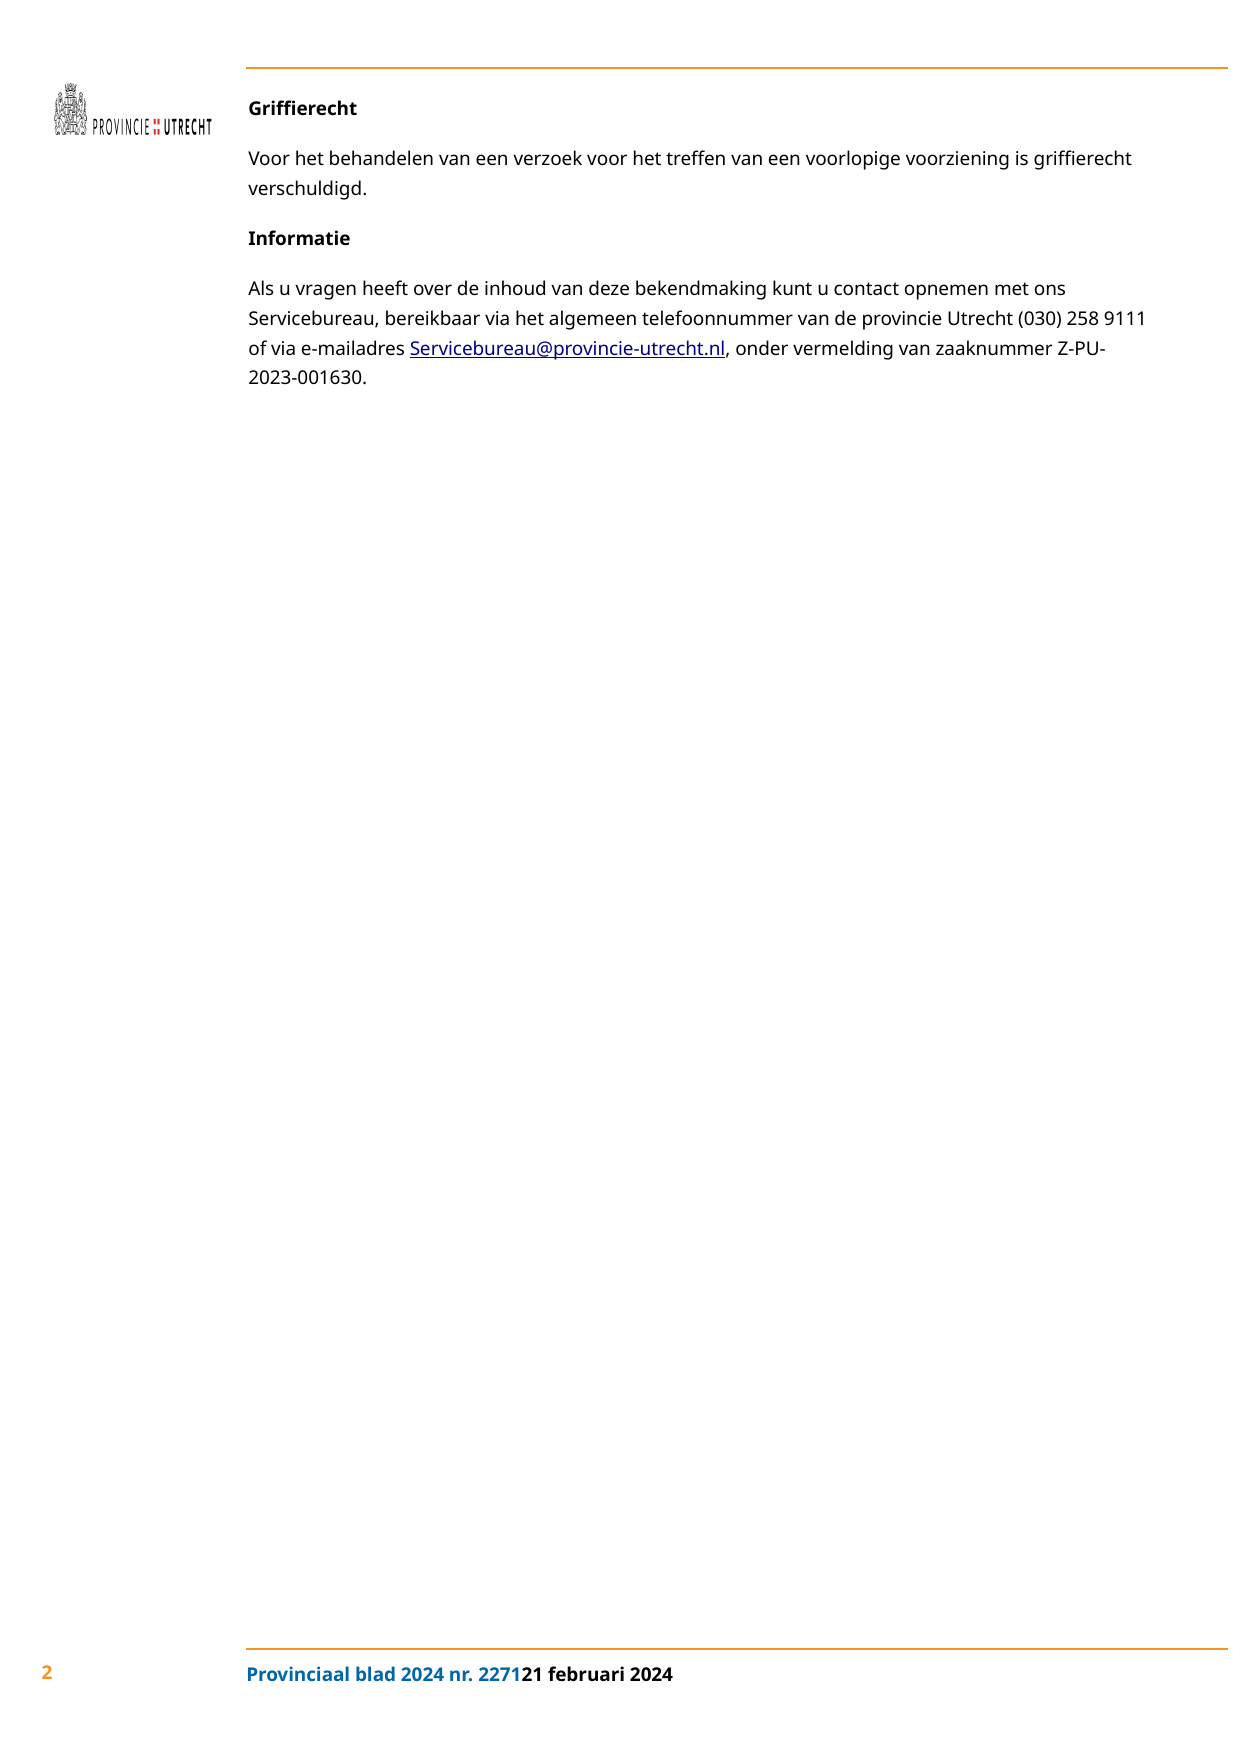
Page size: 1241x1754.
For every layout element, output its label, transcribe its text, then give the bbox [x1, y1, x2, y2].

text Voor het behandelen van een verzoek voor het treffen van een voorlopige voorziening is griffierecht verschuldigd. [248, 145, 1152, 201]
text Griffierecht [248, 95, 1152, 121]
text Als u vragen heeft over de inhoud van deze bekendmaking kunt u contact opnemen met ons Servicebureau, bereikbaar via het algemeen telefoonnummer van de provincie Utrecht (030) 258 9111 of via e-mailadres Servicebureau@provincie-utrecht.nl, onder vermelding van zaaknummer Z-PU-2023-001630. [248, 276, 1152, 390]
text Informatie [248, 225, 1152, 251]
picture [41, 47, 231, 172]
